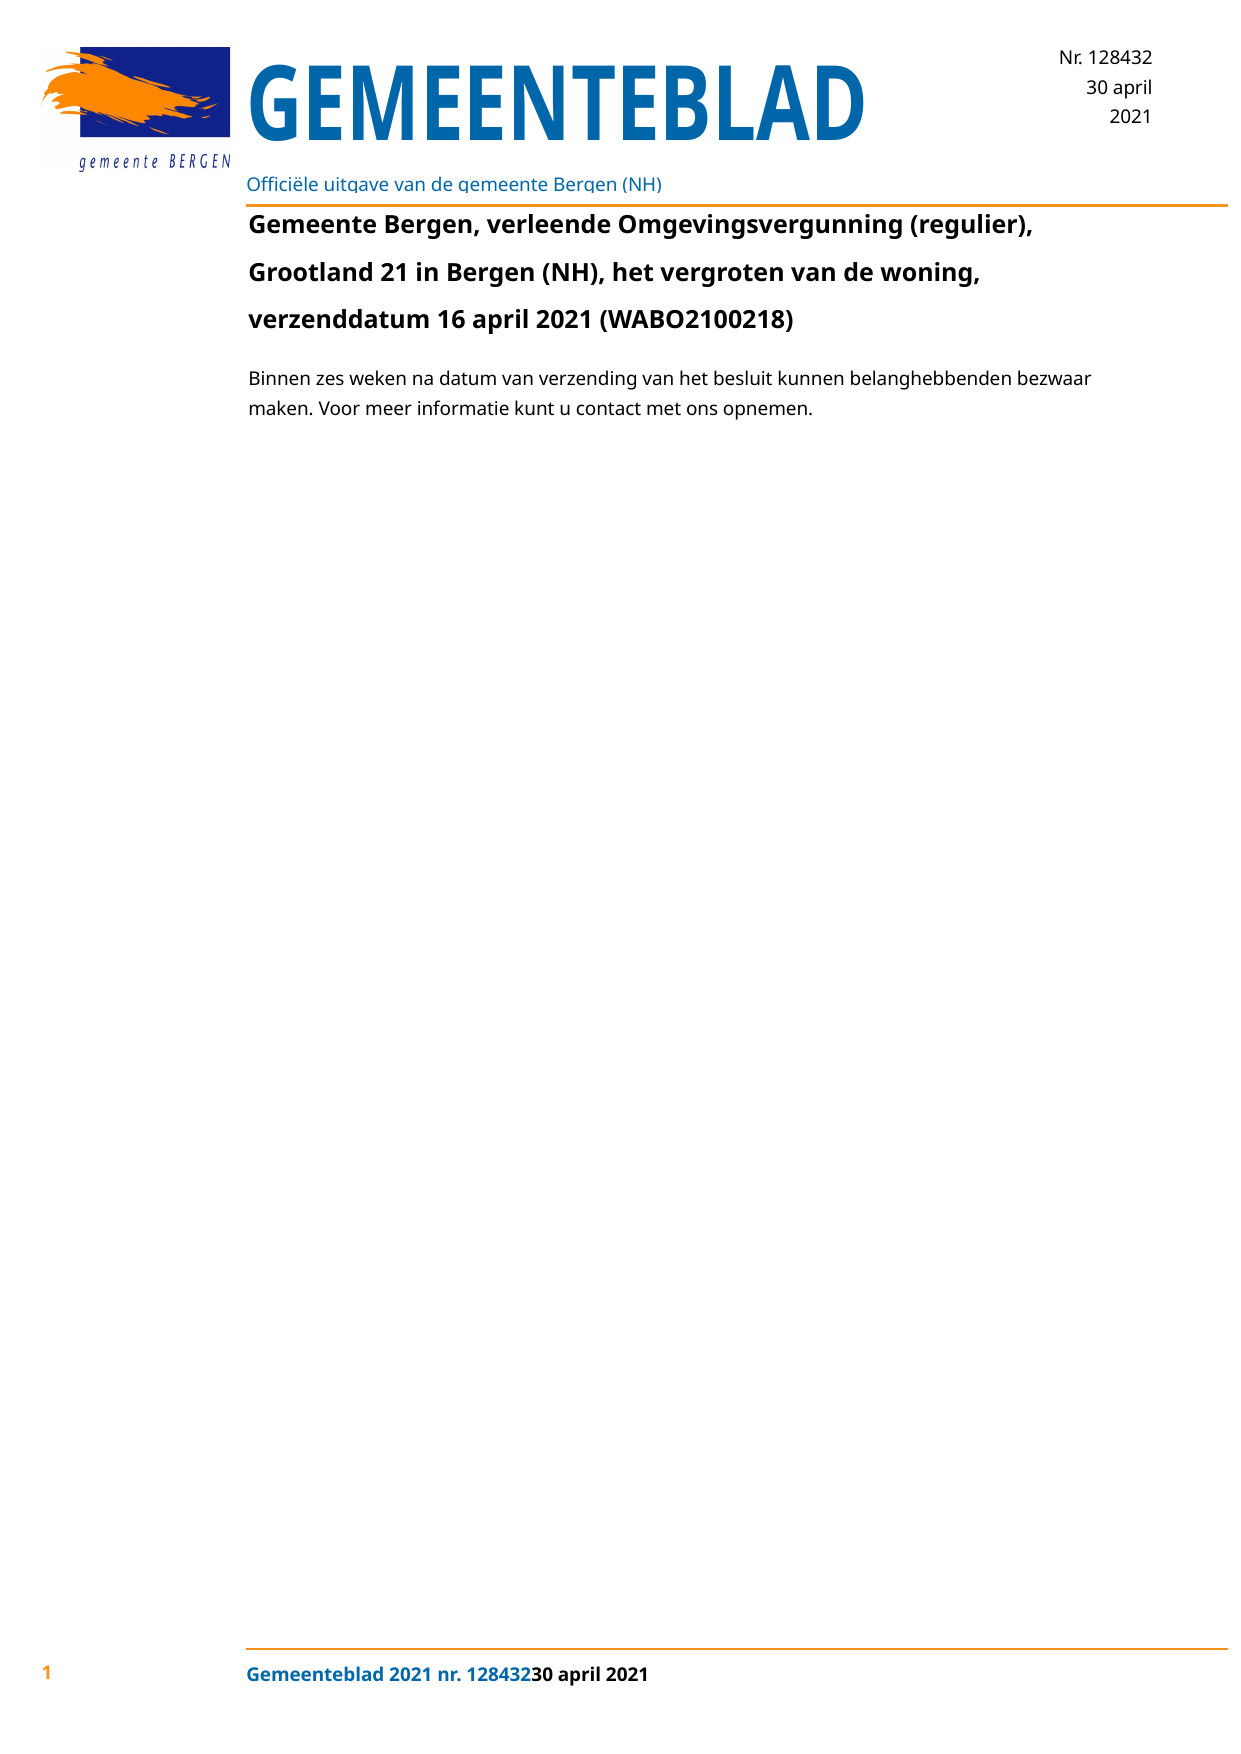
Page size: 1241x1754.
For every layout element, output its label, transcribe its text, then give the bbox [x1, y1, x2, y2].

text Gemeente Bergen, verleende Omgevingsvergunning (regulier), Grootland 21 in Bergen (NH), het vergroten van de woning, verzenddatum 16 april 2021 (WABO2100218) [248, 207, 1152, 336]
picture [41, 47, 231, 172]
text Binnen zes weken na datum van verzending van het besluit kunnen belanghebbenden bezwaar maken. Voor meer informatie kunt u contact met ons opnemen. [248, 366, 1152, 421]
